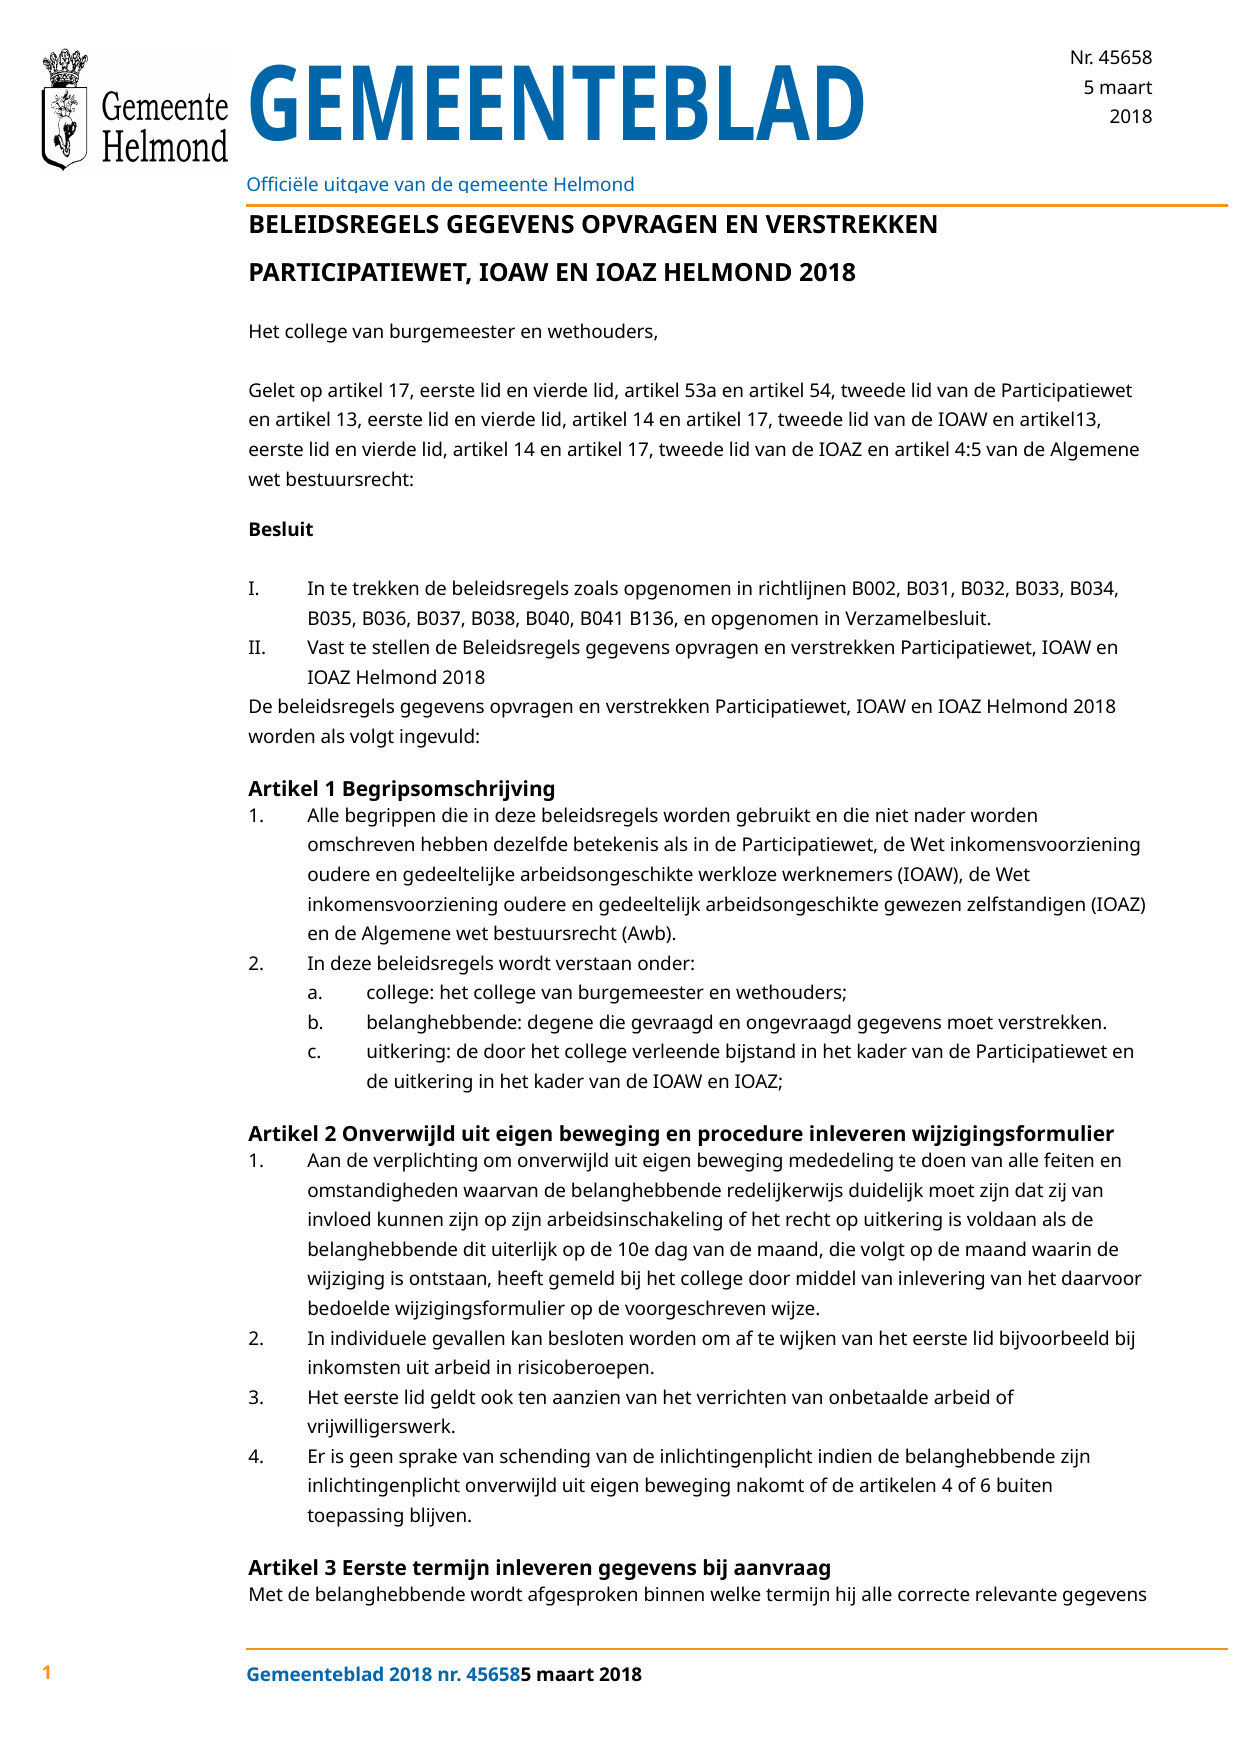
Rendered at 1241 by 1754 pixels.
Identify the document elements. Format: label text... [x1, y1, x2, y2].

text Artikel 2 Onverwijld uit eigen beweging en procedure inleveren wijzigingsformulier [248, 1119, 1152, 1147]
list Het eerste lid geldt ook ten aanzien van het verrichten van onbetaalde arbeid of vrijwilligerswerk. [248, 1384, 1152, 1439]
list Alle begrippen die in deze beleidsregels worden gebruikt en die niet nader worden omschreven hebben dezelfde betekenis als in de Participatiewet, de Wet inkomensvoorziening oudere en gedeeltelijke arbeidsongeschikte werkloze werknemers (IOAW), de Wet inkomensvoorziening oudere en gedeeltelijk arbeidsongeschikte gewezen zelfstandigen (IOAZ) en de Algemene wet bestuursrecht (Awb). [248, 802, 1152, 946]
text Het college van burgemeester en wethouders, [248, 318, 1152, 344]
list Er is geen sprake van schending van de inlichtingenplicht indien de belanghebbende zijn inlichtingenplicht onverwijld uit eigen beweging nakomt of de artikelen 4 of 6 buiten toepassing blijven. [248, 1443, 1152, 1528]
picture [41, 47, 231, 172]
list uitkering: de door het college verleende bijstand in het kader van de Participatiewet en de uitkering in het kader van de IOAW en IOAZ; [307, 1039, 1152, 1094]
list Vast te stellen de Beleidsregels gegevens opvragen en verstrekken Participatiewet, IOAW en IOAZ Helmond 2018 [248, 634, 1152, 690]
list belanghebbende: degene die gevraagd en ongevraagd gegevens moet verstrekken. [307, 1009, 1152, 1035]
text Artikel 3 Eerste termijn inleveren gegevens bij aanvraag [248, 1553, 1152, 1581]
list In individuele gevallen kan besloten worden om af te wijken van het eerste lid bijvoorbeeld bij inkomsten uit arbeid in risicoberoepen. [248, 1325, 1152, 1380]
list In te trekken de beleidsregels zoals opgenomen in richtlijnen B002, B031, B032, B033, B034, B035, B036, B037, B038, B040, B041 B136, en opgenomen in Verzamelbesluit. [248, 575, 1152, 631]
list Aan de verplichting om onverwijld uit eigen beweging mededeling te doen van alle feiten en omstandigheden waarvan de belanghebbende redelijkerwijs duidelijk moet zijn dat zij van invloed kunnen zijn op zijn arbeidsinschakeling of het recht op uitkering is voldaan als de belanghebbende dit uiterlijk op de 10e dag van de maand, die volgt op de maand waarin de wijziging is ontstaan, heeft gemeld bij het college door middel van inlevering van het daarvoor bedoelde wijzigingsformulier op de voorgeschreven wijze. [248, 1147, 1152, 1321]
text Besluit [248, 516, 1152, 542]
text Met de belanghebbende wordt afgesproken binnen welke termijn hij alle correcte relevante gegevens [248, 1581, 1152, 1607]
text Artikel 1 Begripsomschrijving [248, 774, 1152, 802]
text BELEIDSREGELS GEGEVENS OPVRAGEN EN VERSTREKKEN PARTICIPATIEWET, IOAW EN IOAZ HELMOND 2018 [248, 207, 1152, 288]
list college: het college van burgemeester en wethouders; [307, 979, 1152, 1005]
list In deze beleidsregels wordt verstaan onder: [248, 950, 1152, 976]
text De beleidsregels gegevens opvragen en verstrekken Participatiewet, IOAW en IOAZ Helmond 2018 worden als volgt ingevuld: [248, 694, 1152, 749]
text Gelet op artikel 17, eerste lid en vierde lid, artikel 53a en artikel 54, tweede lid van de Participatiewet en artikel 13, eerste lid en vierde lid, artikel 14 en artikel 17, tweede lid van de IOAW en artikel13, eerste lid en vierde lid, artikel 14 en artikel 17, tweede lid van de IOAZ en artikel 4:5 van de Algemene wet bestuursrecht: [248, 377, 1152, 492]
